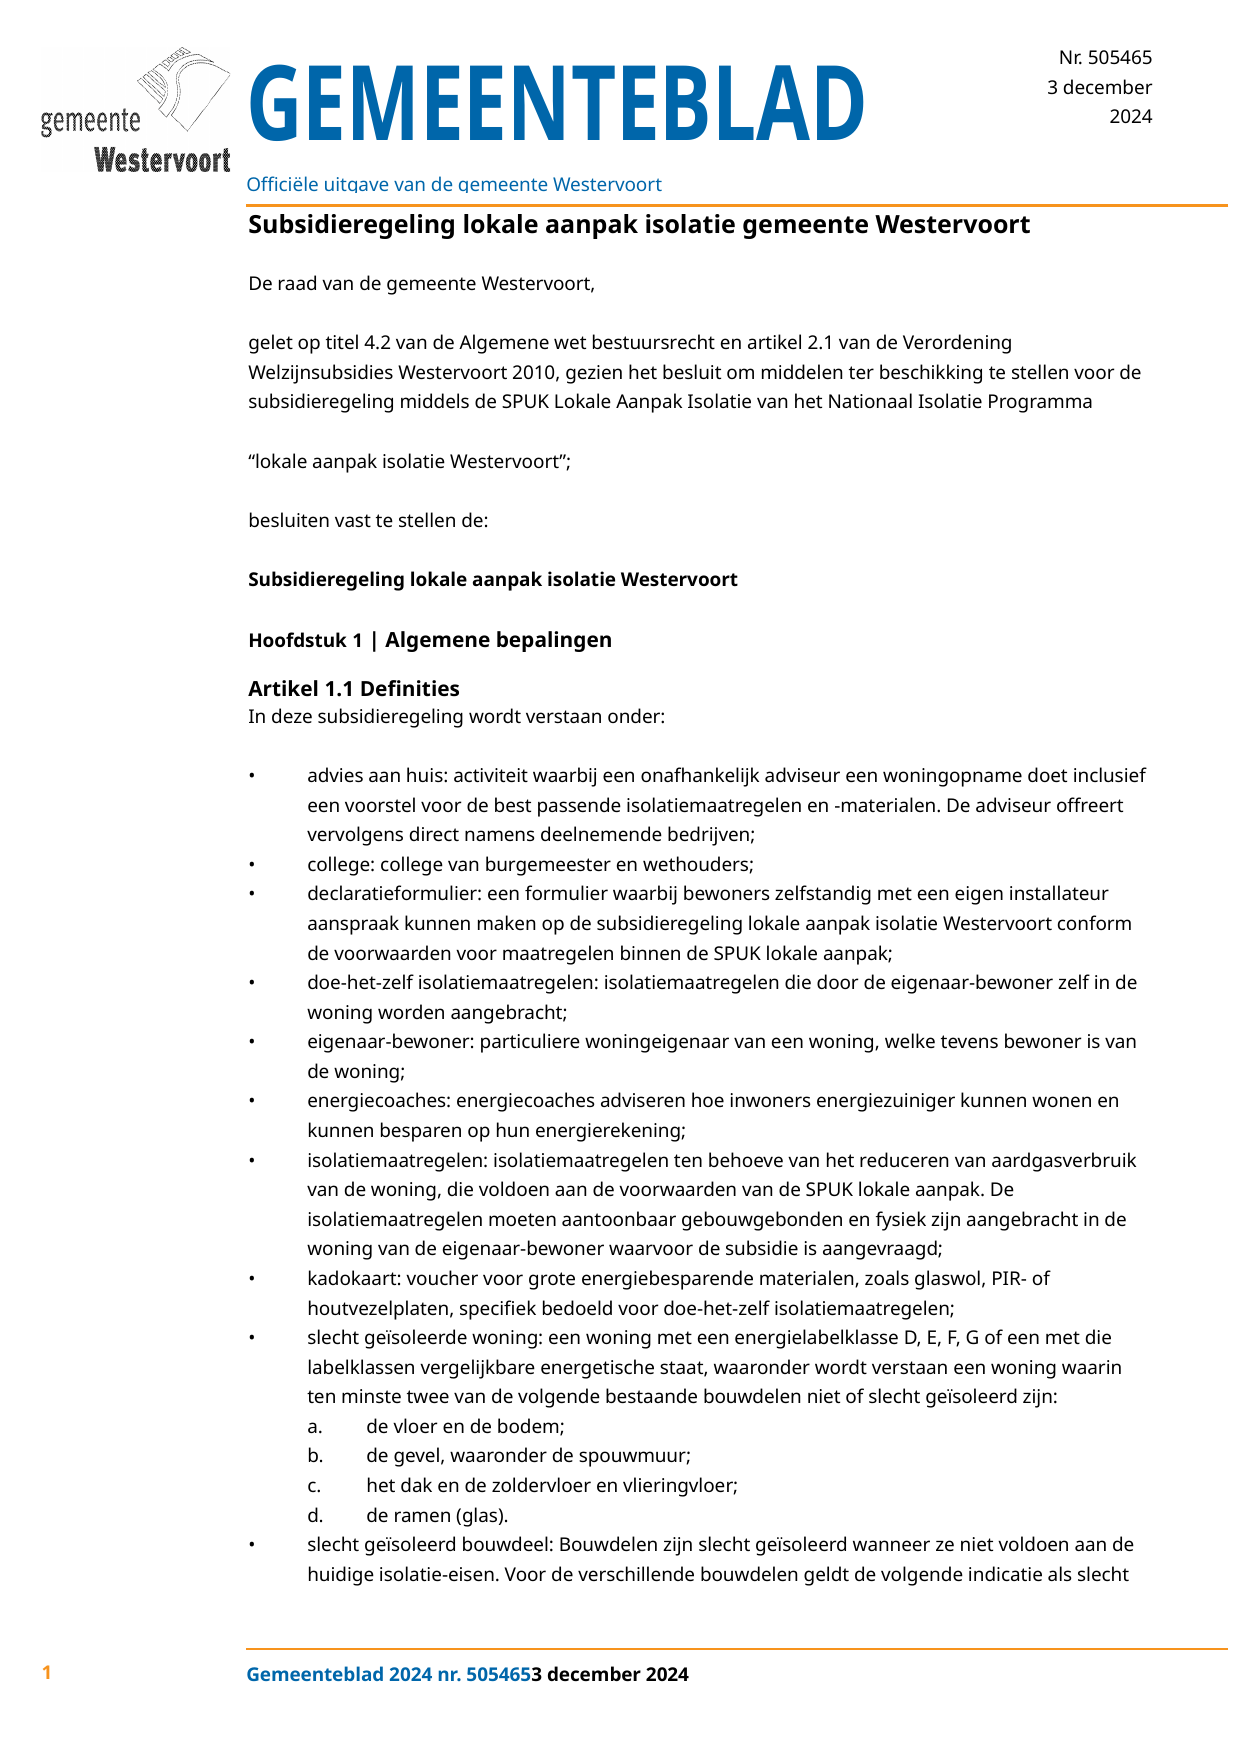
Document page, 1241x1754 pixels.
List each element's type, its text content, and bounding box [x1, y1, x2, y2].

picture [41, 47, 231, 172]
list isolatiemaatregelen: isolatiemaatregelen ten behoeve van het reduceren van aardgasverbruik van de woning, die voldoen aan de voorwaarden van de SPUK lokale aanpak. De isolatiemaatregelen moeten aantoonbaar gebouwgebonden en fysiek zijn aangebracht in de woning van de eigenaar-bewoner waarvoor de subsidie is aangevraagd; [248, 1147, 1152, 1261]
list slecht geïsoleerd bouwdeel: Bouwdelen zijn slecht geïsoleerd wanneer ze niet voldoen aan de huidige isolatie-eisen. Voor de verschillende bouwdelen geldt de volgende indicatie als slecht [248, 1531, 1152, 1587]
text De raad van de gemeente Westervoort, [248, 270, 1152, 296]
list college: college van burgemeester en wethouders; [248, 851, 1152, 877]
list declaratieformulier: een formulier waarbij bewoners zelfstandig met een eigen installateur aanspraak kunnen maken op de subsidieregeling lokale aanpak isolatie Westervoort conform de voorwaarden voor maatregelen binnen de SPUK lokale aanpak; [248, 881, 1152, 965]
text In deze subsidieregeling wordt verstaan onder: [248, 703, 1152, 729]
text Subsidieregeling lokale aanpak isolatie gemeente Westervoort [248, 207, 1152, 241]
text gelet op titel 4.2 van de Algemene wet bestuursrecht en artikel 2.1 van de Verordening Welzijnsubsidies Westervoort 2010, gezien het besluit om middelen ter beschikking te stellen voor de subsidieregeling middels de SPUK Lokale Aanpak Isolatie van het Nationaal Isolatie Programma [248, 329, 1152, 414]
text “lokale aanpak isolatie Westervoort”; [248, 448, 1152, 473]
text besluiten vast te stellen de: [248, 507, 1152, 533]
list de gevel, waaronder de spouwmuur; [307, 1443, 1152, 1468]
list advies aan huis: activiteit waarbij een onafhankelijk adviseur een woningopname doet inclusief een voorstel voor de best passende isolatiemaatregelen en -materialen. De adviseur offreert vervolgens direct namens deelnemende bedrijven; [248, 762, 1152, 847]
list kadokaart: voucher voor grote energiebesparende materialen, zoals glaswol, PIR- of houtvezelplaten, specifiek bedoeld voor doe-het-zelf isolatiemaatregelen; [248, 1265, 1152, 1320]
text Hoofdstuk 1 | Algemene bepalingen [248, 625, 1152, 654]
list doe-het-zelf isolatiemaatregelen: isolatiemaatregelen die door de eigenaar-bewoner zelf in de woning worden aangebracht; [248, 969, 1152, 1024]
list de vloer en de bodem; [307, 1413, 1152, 1439]
list de ramen (glas). [307, 1502, 1152, 1527]
text Artikel 1.1 Definities [248, 674, 1152, 703]
list het dak en de zoldervloer en vlieringvloer; [307, 1472, 1152, 1498]
list energiecoaches: energiecoaches adviseren hoe inwoners energiezuiniger kunnen wonen en kunnen besparen op hun energierekening; [248, 1088, 1152, 1143]
text Subsidieregeling lokale aanpak isolatie Westervoort [248, 566, 1152, 592]
list slecht geïsoleerde woning: een woning met een energielabelklasse D, E, F, G of een met die labelklassen vergelijkbare energetische staat, waaronder wordt verstaan een woning waarin ten minste twee van de volgende bestaande bouwdelen niet of slecht geïsoleerd zijn: [248, 1324, 1152, 1409]
list eigenaar-bewoner: particuliere woningeigenaar van een woning, welke tevens bewoner is van de woning; [248, 1028, 1152, 1084]
